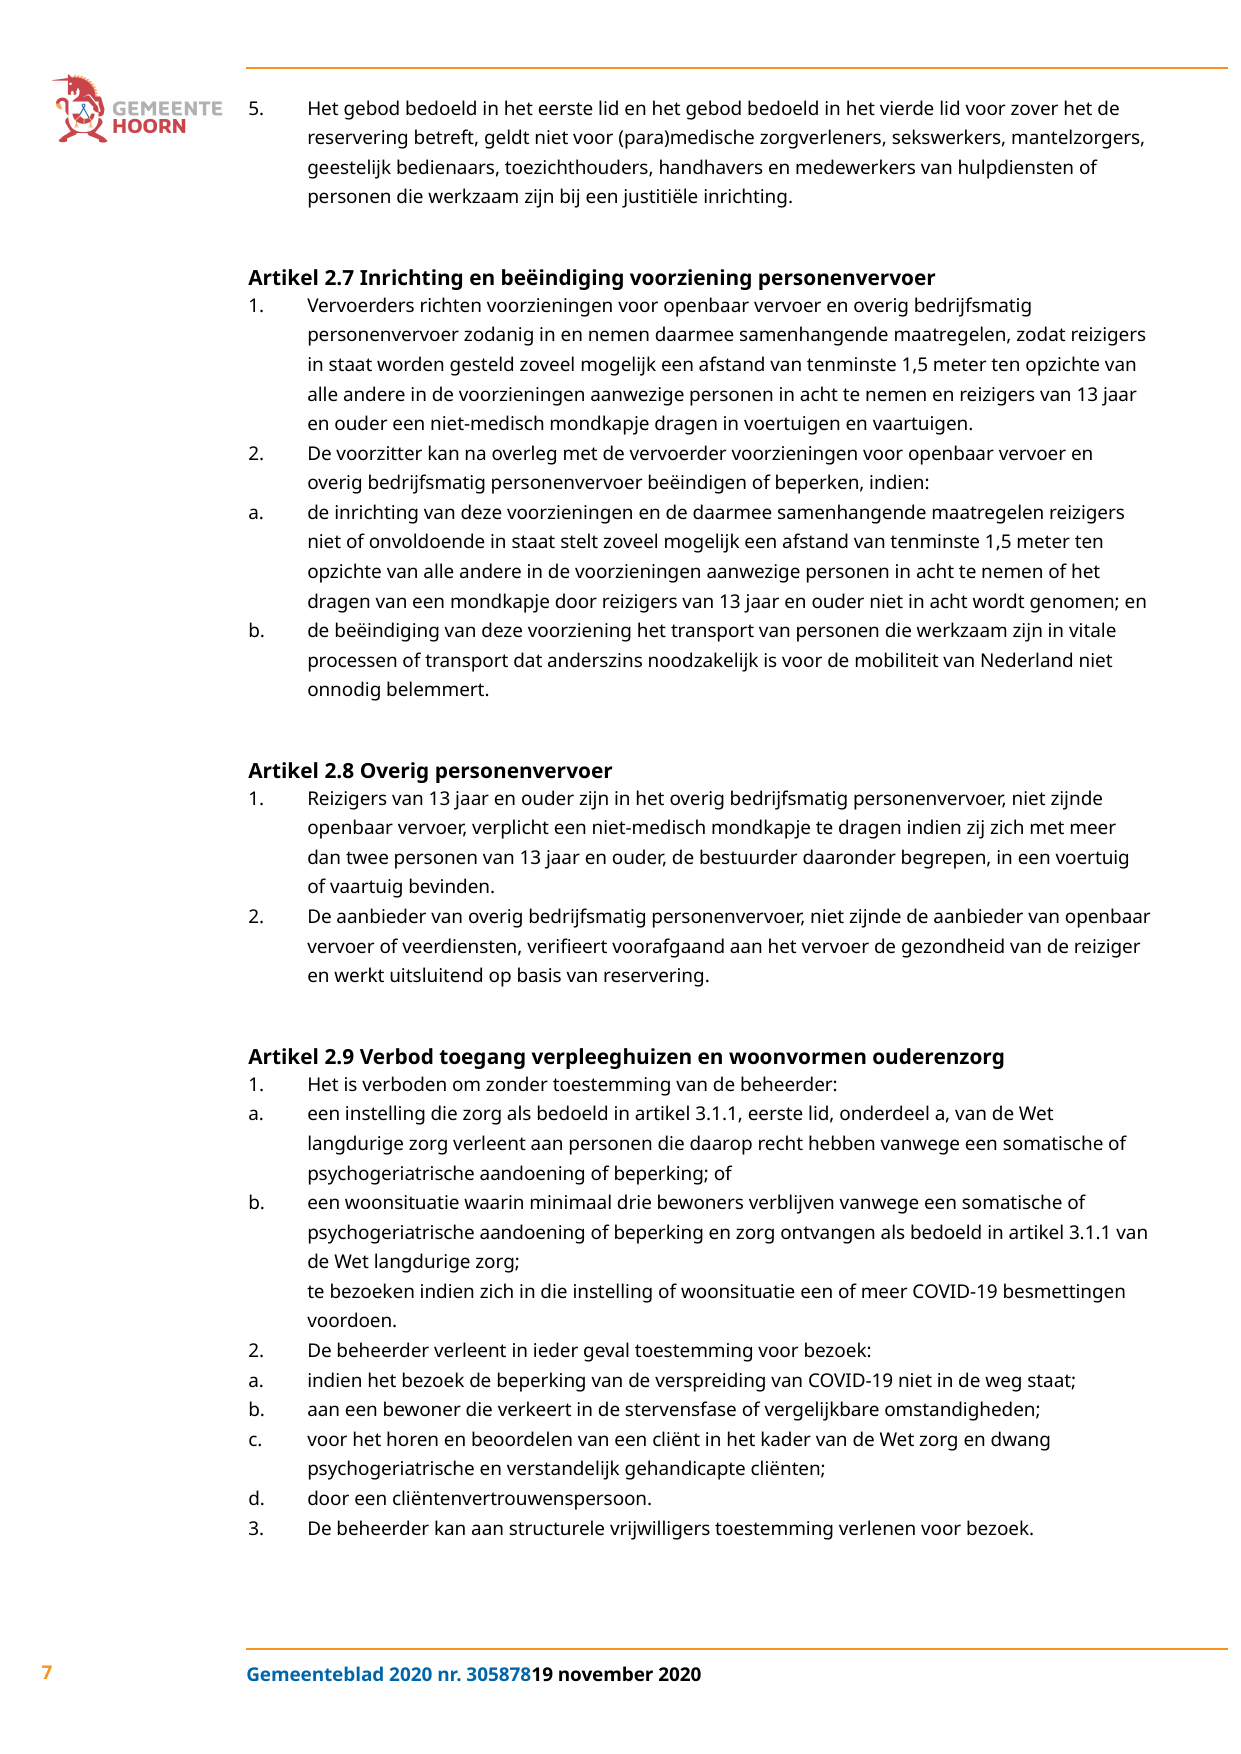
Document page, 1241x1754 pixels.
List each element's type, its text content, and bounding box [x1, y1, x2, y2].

list Het gebod bedoeld in het eerste lid en het gebod bedoeld in het vierde lid voor zover het de reservering betreft, geldt niet voor (para)medische zorgverleners, sekswerkers, mantelzorgers, geestelijk bedienaars, toezichthouders, handhavers en medewerkers van hulpdiensten of personen die werkzaam zijn bij een justitiële inrichting. [248, 95, 1152, 209]
list een woonsituatie waarin minimaal drie bewoners verblijven vanwege een somatische of psychogeriatrische aandoening of beperking en zorg ontvangen als bedoeld in artikel 3.1.1 van de Wet langdurige zorg; [248, 1189, 1152, 1274]
list indien het bezoek de beperking van de verspreiding van COVID-19 niet in de weg staat; [248, 1367, 1152, 1392]
list Het is verboden om zonder toestemming van de beheerder: [248, 1071, 1152, 1097]
text Artikel 2.8 Overig personenvervoer [248, 757, 1152, 785]
list aan een bewoner die verkeert in de stervensfase of vergelijkbare omstandigheden; [248, 1396, 1152, 1422]
list voor het horen en beoordelen van een cliënt in het kader van de Wet zorg en dwang psychogeriatrische en verstandelijk gehandicapte cliënten; [248, 1426, 1152, 1481]
list De beheerder kan aan structurele vrijwilligers toestemming verlenen voor bezoek. [248, 1515, 1152, 1540]
list een instelling die zorg als bedoeld in artikel 3.1.1, eerste lid, onderdeel a, van de Wet langdurige zorg verleent aan personen die daarop recht hebben vanwege een somatische of psychogeriatrische aandoening of beperking; of [248, 1101, 1152, 1185]
list door een cliëntenvertrouwenspersoon. [248, 1485, 1152, 1511]
list De aanbieder van overig bedrijfsmatig personenvervoer, niet zijnde de aanbieder van openbaar vervoer of veerdiensten, verifieert voorafgaand aan het vervoer de gezondheid van de reiziger en werkt uitsluitend op basis van reservering. [248, 903, 1152, 988]
list Reizigers van 13 jaar en ouder zijn in het overig bedrijfsmatig personenvervoer, niet zijnde openbaar vervoer, verplicht een niet-medisch mondkapje te dragen indien zij zich met meer dan twee personen van 13 jaar en ouder, de bestuurder daaronder begrepen, in een voertuig of vaartuig bevinden. [248, 785, 1152, 899]
list te bezoeken indien zich in die instelling of woonsituatie een of meer COVID-19 besmettingen voordoen. [248, 1278, 1152, 1333]
text Artikel 2.7 Inrichting en beëindiging voorziening personenvervoer [248, 263, 1152, 292]
list De beheerder verleent in ieder geval toestemming voor bezoek: [248, 1337, 1152, 1363]
text Artikel 2.9 Verbod toegang verpleeghuizen en woonvormen ouderenzorg [248, 1042, 1152, 1071]
list Vervoerders richten voorzieningen voor openbaar vervoer en overig bedrijfsmatig personenvervoer zodanig in en nemen daarmee samenhangende maatregelen, zodat reizigers in staat worden gesteld zoveel mogelijk een afstand van tenminste 1,5 meter ten opzichte van alle andere in de voorzieningen aanwezige personen in acht te nemen en reizigers van 13 jaar en ouder een niet-medisch mondkapje dragen in voertuigen en vaartuigen. [248, 292, 1152, 436]
list De voorzitter kan na overleg met de vervoerder voorzieningen voor openbaar vervoer en overig bedrijfsmatig personenvervoer beëindigen of beperken, indien: [248, 440, 1152, 495]
list de beëindiging van deze voorziening het transport van personen die werkzaam zijn in vitale processen of transport dat anderszins noodzakelijk is voor de mobiliteit van Nederland niet onnodig belemmert. [248, 617, 1152, 702]
picture [41, 47, 231, 172]
list de inrichting van deze voorzieningen en de daarmee samenhangende maatregelen reizigers niet of onvoldoende in staat stelt zoveel mogelijk een afstand van tenminste 1,5 meter ten opzichte van alle andere in de voorzieningen aanwezige personen in acht te nemen of het dragen van een mondkapje door reizigers van 13 jaar en ouder niet in acht wordt genomen; en [248, 499, 1152, 613]
